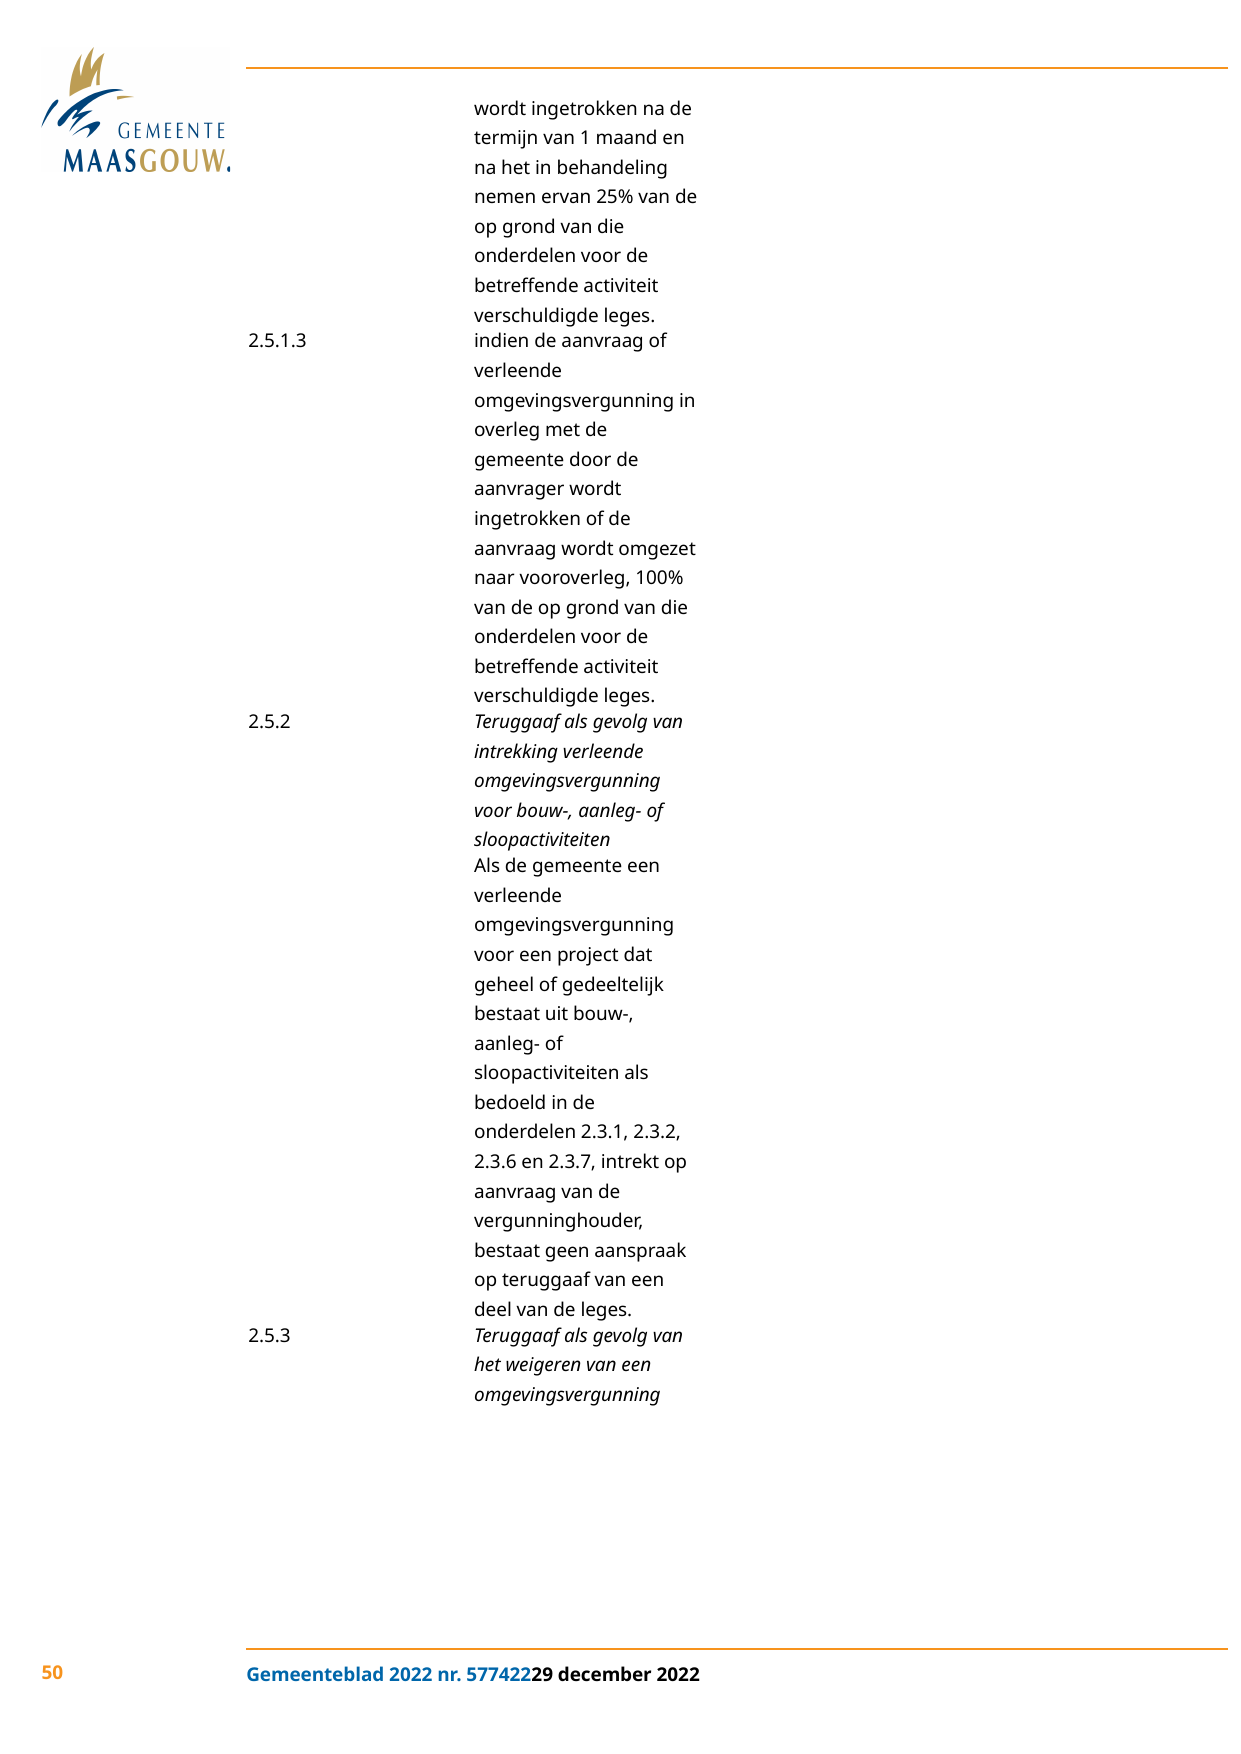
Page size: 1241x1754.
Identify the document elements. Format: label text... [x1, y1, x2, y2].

table_cell [700, 95, 926, 328]
table_cell [700, 1322, 926, 1407]
table_cell wordt ingetrokken na de termijn van 1 maand en na het in behandeling nemen ervan 25% van de op grond van die onderdelen voor de betreffende activiteit verschuldigde leges. [474, 95, 700, 328]
picture [41, 47, 231, 172]
table_cell [248, 95, 474, 328]
table_cell Teruggaaf als gevolg van intrekking verleende omgevingsvergunning voor bouw-, aanleg- of sloopactiviteiten [474, 708, 700, 852]
table_cell Als de gemeente een verleende omgevingsvergunning voor een project dat geheel of gedeeltelijk bestaat uit bouw-, aanleg- of sloopactiviteiten als bedoeld in de onderdelen 2.3.1, 2.3.2, 2.3.6 en 2.3.7, intrekt op aanvraag van de vergunninghouder, bestaat geen aanspraak op teruggaaf van een deel van de leges. [474, 853, 700, 1322]
table_cell 2.5.3 [248, 1322, 474, 1407]
table_cell [700, 708, 926, 1322]
table_cell Teruggaaf als gevolg van het weigeren van een omgevingsvergunning [474, 1322, 700, 1407]
table_cell [700, 328, 926, 708]
table_cell 2.5.1.3 [248, 328, 474, 708]
table_cell 2.5.2 [248, 708, 474, 1322]
table_cell indien de aanvraag of verleende omgevingsvergunning in overleg met de gemeente door de aanvrager wordt ingetrokken of de aanvraag wordt omgezet naar vooroverleg, 100% van de op grond van die onderdelen voor de betreffende activiteit verschuldigde leges. [474, 328, 700, 708]
